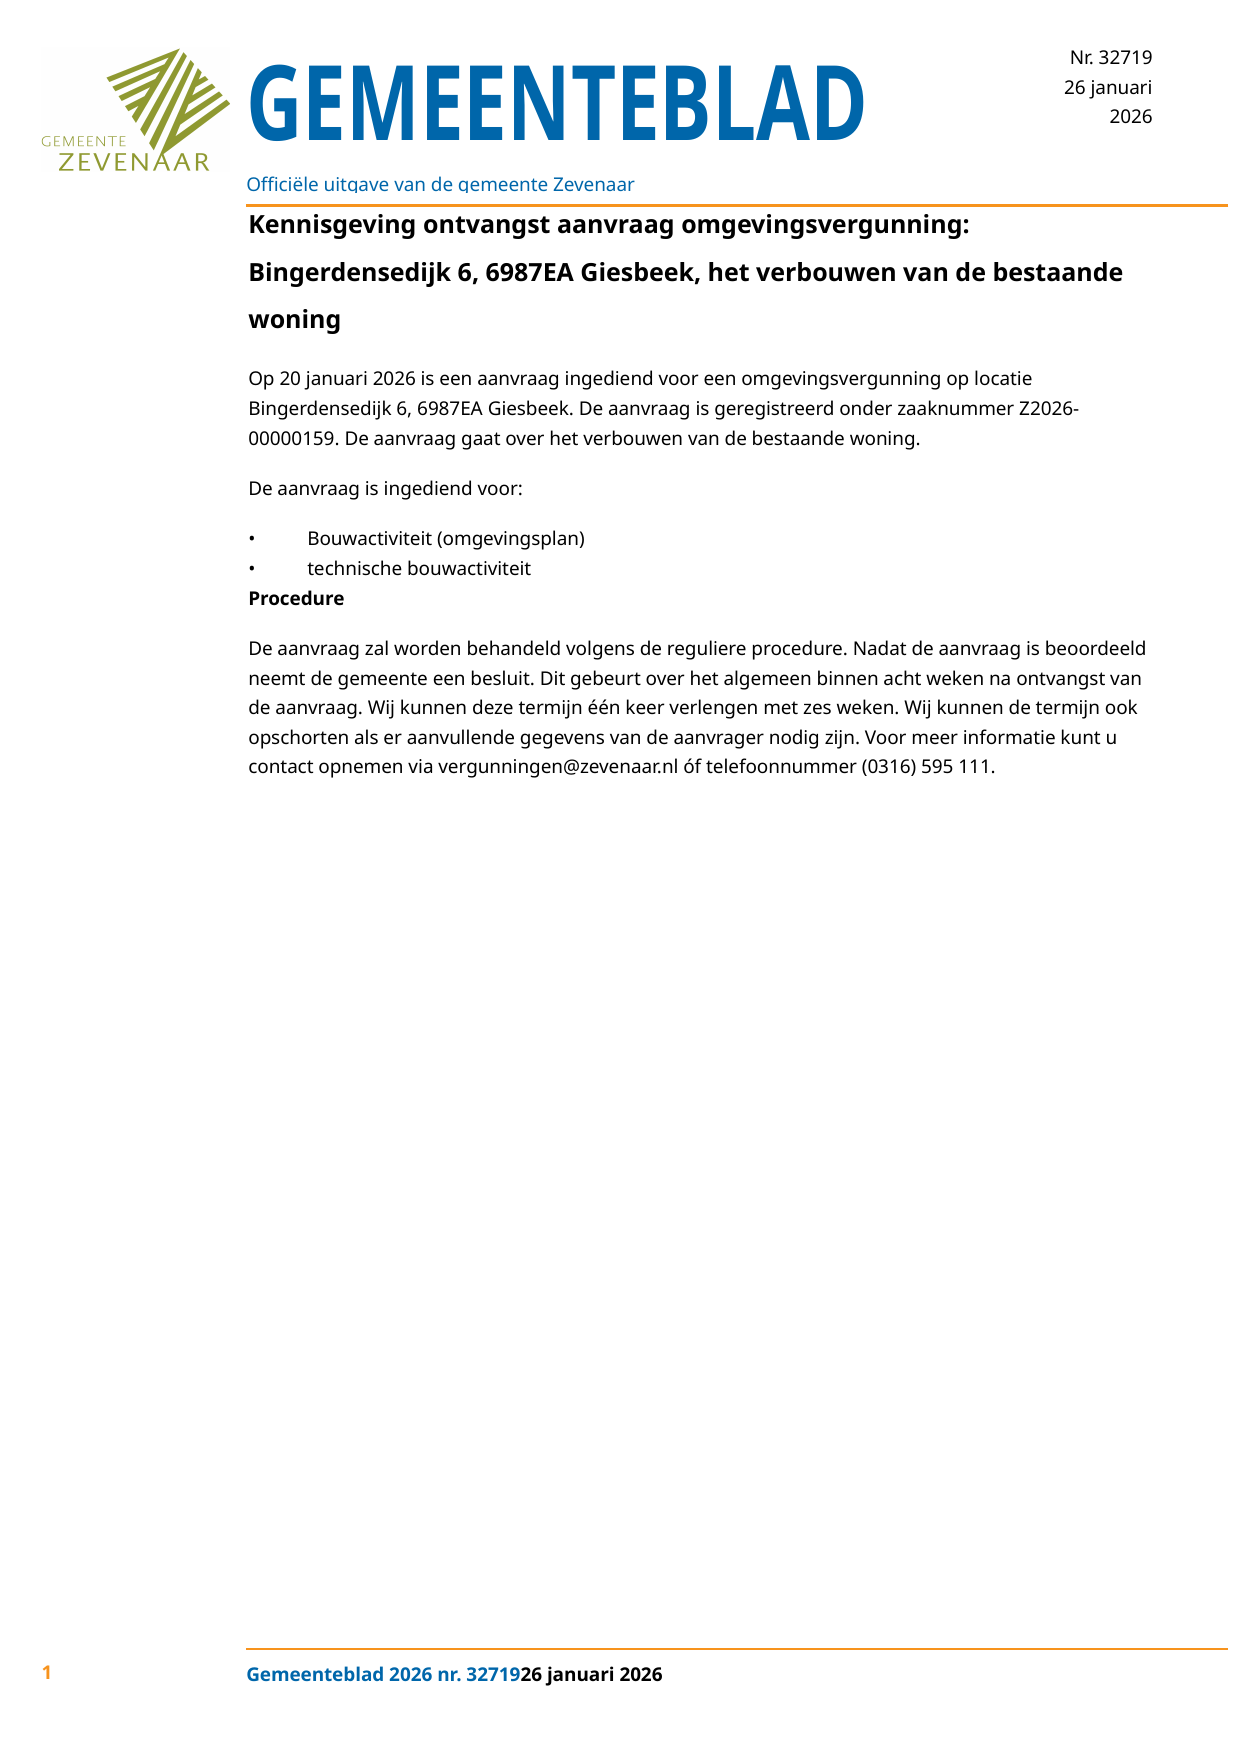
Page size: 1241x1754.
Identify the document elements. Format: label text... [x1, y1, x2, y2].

text Op 20 januari 2026 is een aanvraag ingediend voor een omgevingsvergunning op locatie Bingerdensedijk 6, 6987EA Giesbeek. De aanvraag is geregistreerd onder zaaknummer Z2026-00000159. De aanvraag gaat over het verbouwen van de bestaande woning. [248, 366, 1152, 450]
text De aanvraag is ingediend voor: [248, 475, 1152, 501]
text Kennisgeving ontvangst aanvraag omgevingsvergunning: Bingerdensedijk 6, 6987EA Giesbeek, het verbouwen van de bestaande woning [248, 207, 1152, 336]
text Procedure [248, 585, 1152, 610]
list Bouwactiviteit (omgevingsplan) [248, 526, 1152, 551]
text De aanvraag zal worden behandeld volgens de reguliere procedure. Nadat de aanvraag is beoordeeld neemt de gemeente een besluit. Dit gebeurt over het algemeen binnen acht weken na ontvangst van de aanvraag. Wij kunnen deze termijn één keer verlengen met zes weken. Wij kunnen de termijn ook opschorten als er aanvullende gegevens van de aanvrager nodig zijn. Voor meer informatie kunt u contact opnemen via vergunningen@zevenaar.nl óf telefoonnummer (0316) 595 111. [248, 635, 1152, 779]
list technische bouwactiviteit [248, 555, 1152, 581]
picture [41, 47, 231, 172]
